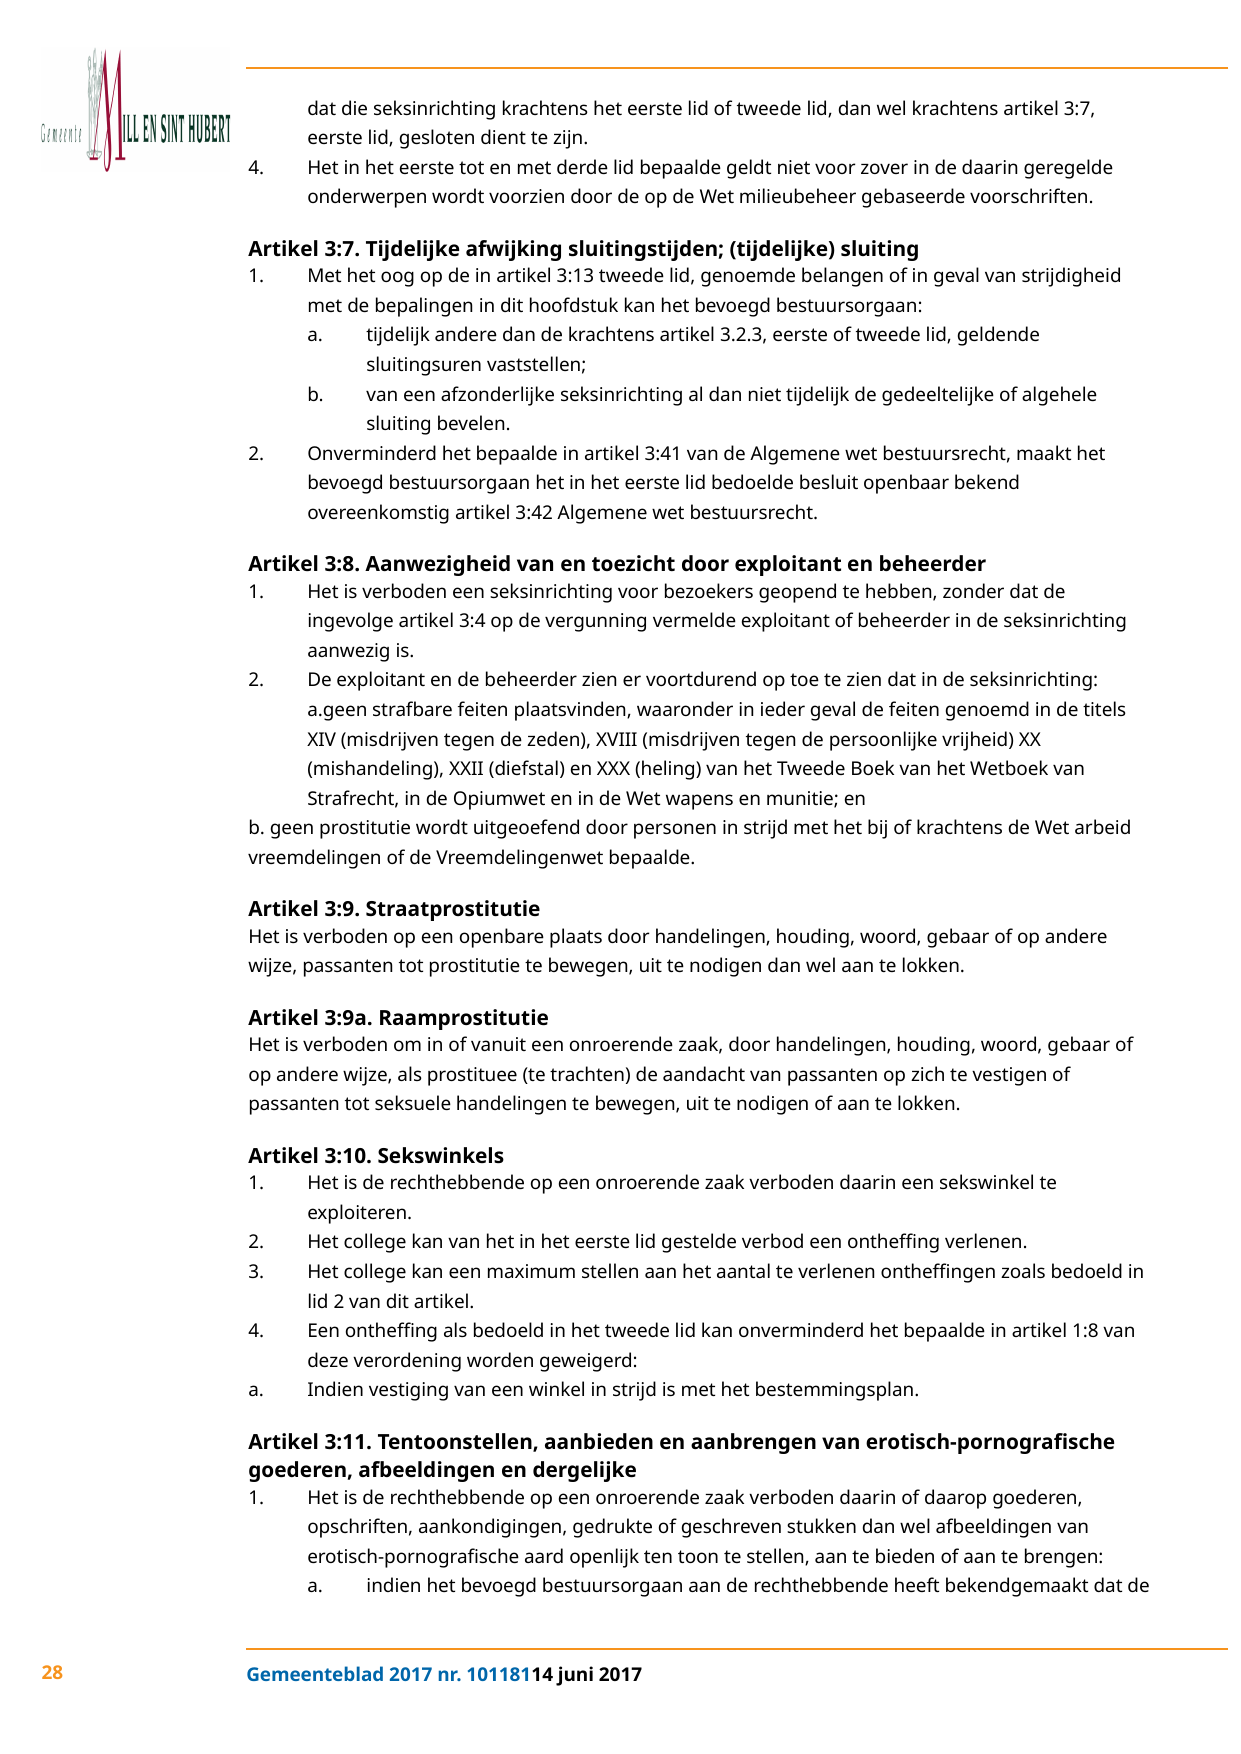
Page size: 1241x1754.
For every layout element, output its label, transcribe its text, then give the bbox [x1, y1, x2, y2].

list tijdelijk andere dan de krachtens artikel 3.2.3, eerste of tweede lid, geldende sluitingsuren vaststellen; [307, 322, 1152, 377]
list Het college kan een maximum stellen aan het aantal te verlenen ontheffingen zoals bedoeld in lid 2 van dit artikel. [248, 1258, 1152, 1313]
list Een ontheffing als bedoeld in het tweede lid kan onverminderd het bepaalde in artikel 1:8 van deze verordening worden geweigerd: [248, 1317, 1152, 1373]
list dat die seksinrichting krachtens het eerste lid of tweede lid, dan wel krachtens artikel 3:7, eerste lid, gesloten dient te zijn. [248, 95, 1152, 150]
list Indien vestiging van een winkel in strijd is met het bestemmingsplan. [248, 1377, 1152, 1402]
list van een afzonderlijke seksinrichting al dan niet tijdelijk de gedeeltelijke of algehele sluiting bevelen. [307, 381, 1152, 436]
text Het is verboden om in of vanuit een onroerende zaak, door handelingen, houding, woord, gebaar of op andere wijze, als prostituee (te trachten) de aandacht van passanten op zich te vestigen of passanten tot seksuele handelingen te bewegen, uit te nodigen of aan te lokken. [248, 1031, 1152, 1116]
text Het is verboden op een openbare plaats door handelingen, houding, woord, gebaar of op andere wijze, passanten tot prostitutie te bewegen, uit te nodigen dan wel aan te lokken. [248, 923, 1152, 978]
text Artikel 3:8. Aanwezigheid van en toezicht door exploitant en beheerder [248, 549, 1152, 578]
list Het in het eerste tot en met derde lid bepaalde geldt niet voor zover in de daarin geregelde onderwerpen wordt voorzien door de op de Wet milieubeheer gebaseerde voorschriften. [248, 154, 1152, 209]
list a.geen strafbare feiten plaatsvinden, waaronder in ieder geval de feiten genoemd in de titels XIV (misdrijven tegen de zeden), XVIII (misdrijven tegen de persoonlijke vrijheid) XX (mishandeling), XXII (diefstal) en XXX (heling) van het Tweede Boek van het Wetboek van Strafrecht, in de Opiumwet en in de Wet wapens en munitie; en [248, 696, 1152, 811]
list De exploitant en de beheerder zien er voortdurend op toe te zien dat in de seksinrichting: [248, 667, 1152, 692]
list Het is verboden een seksinrichting voor bezoekers geopend te hebben, zonder dat de ingevolge artikel 3:4 op de vergunning vermelde exploitant of beheerder in de seksinrichting aanwezig is. [248, 578, 1152, 663]
list Het college kan van het in het eerste lid gestelde verbod een ontheffing verlenen. [248, 1229, 1152, 1254]
text Artikel 3:10. Sekswinkels [248, 1141, 1152, 1169]
picture [41, 47, 231, 172]
list Het is de rechthebbende op een onroerende zaak verboden daarin een sekswinkel te exploiteren. [248, 1169, 1152, 1225]
list Onverminderd het bepaalde in artikel 3:41 van de Algemene wet bestuursrecht, maakt het bevoegd bestuursorgaan het in het eerste lid bedoelde besluit openbaar bekend overeenkomstig artikel 3:42 Algemene wet bestuursrecht. [248, 440, 1152, 525]
text Artikel 3:9a. Raamprostitutie [248, 1003, 1152, 1031]
list Met het oog op de in artikel 3:13 tweede lid, genoemde belangen of in geval van strijdigheid met de bepalingen in dit hoofdstuk kan het bevoegd bestuursorgaan: [248, 262, 1152, 318]
text Artikel 3:9. Straatprostitutie [248, 894, 1152, 923]
text Artikel 3:11. Tentoonstellen, aanbieden en aanbrengen van erotisch-pornografische goederen, afbeeldingen en dergelijke [248, 1427, 1152, 1484]
list Het is de rechthebbende op een onroerende zaak verboden daarin of daarop goederen, opschriften, aankondigingen, gedrukte of geschreven stukken dan wel afbeeldingen van erotisch-pornografische aard openlijk ten toon te stellen, aan te bieden of aan te brengen: [248, 1484, 1152, 1569]
text Artikel 3:7. Tijdelijke afwijking sluitingstijden; (tijdelijke) sluiting [248, 234, 1152, 262]
list indien het bevoegd bestuursorgaan aan de rechthebbende heeft bekendgemaakt dat de [307, 1573, 1152, 1598]
text b. geen prostitutie wordt uitgeoefend door personen in strijd met het bij of krachtens de Wet arbeid vreemdelingen of de Vreemdelingenwet bepaalde. [248, 814, 1152, 870]
